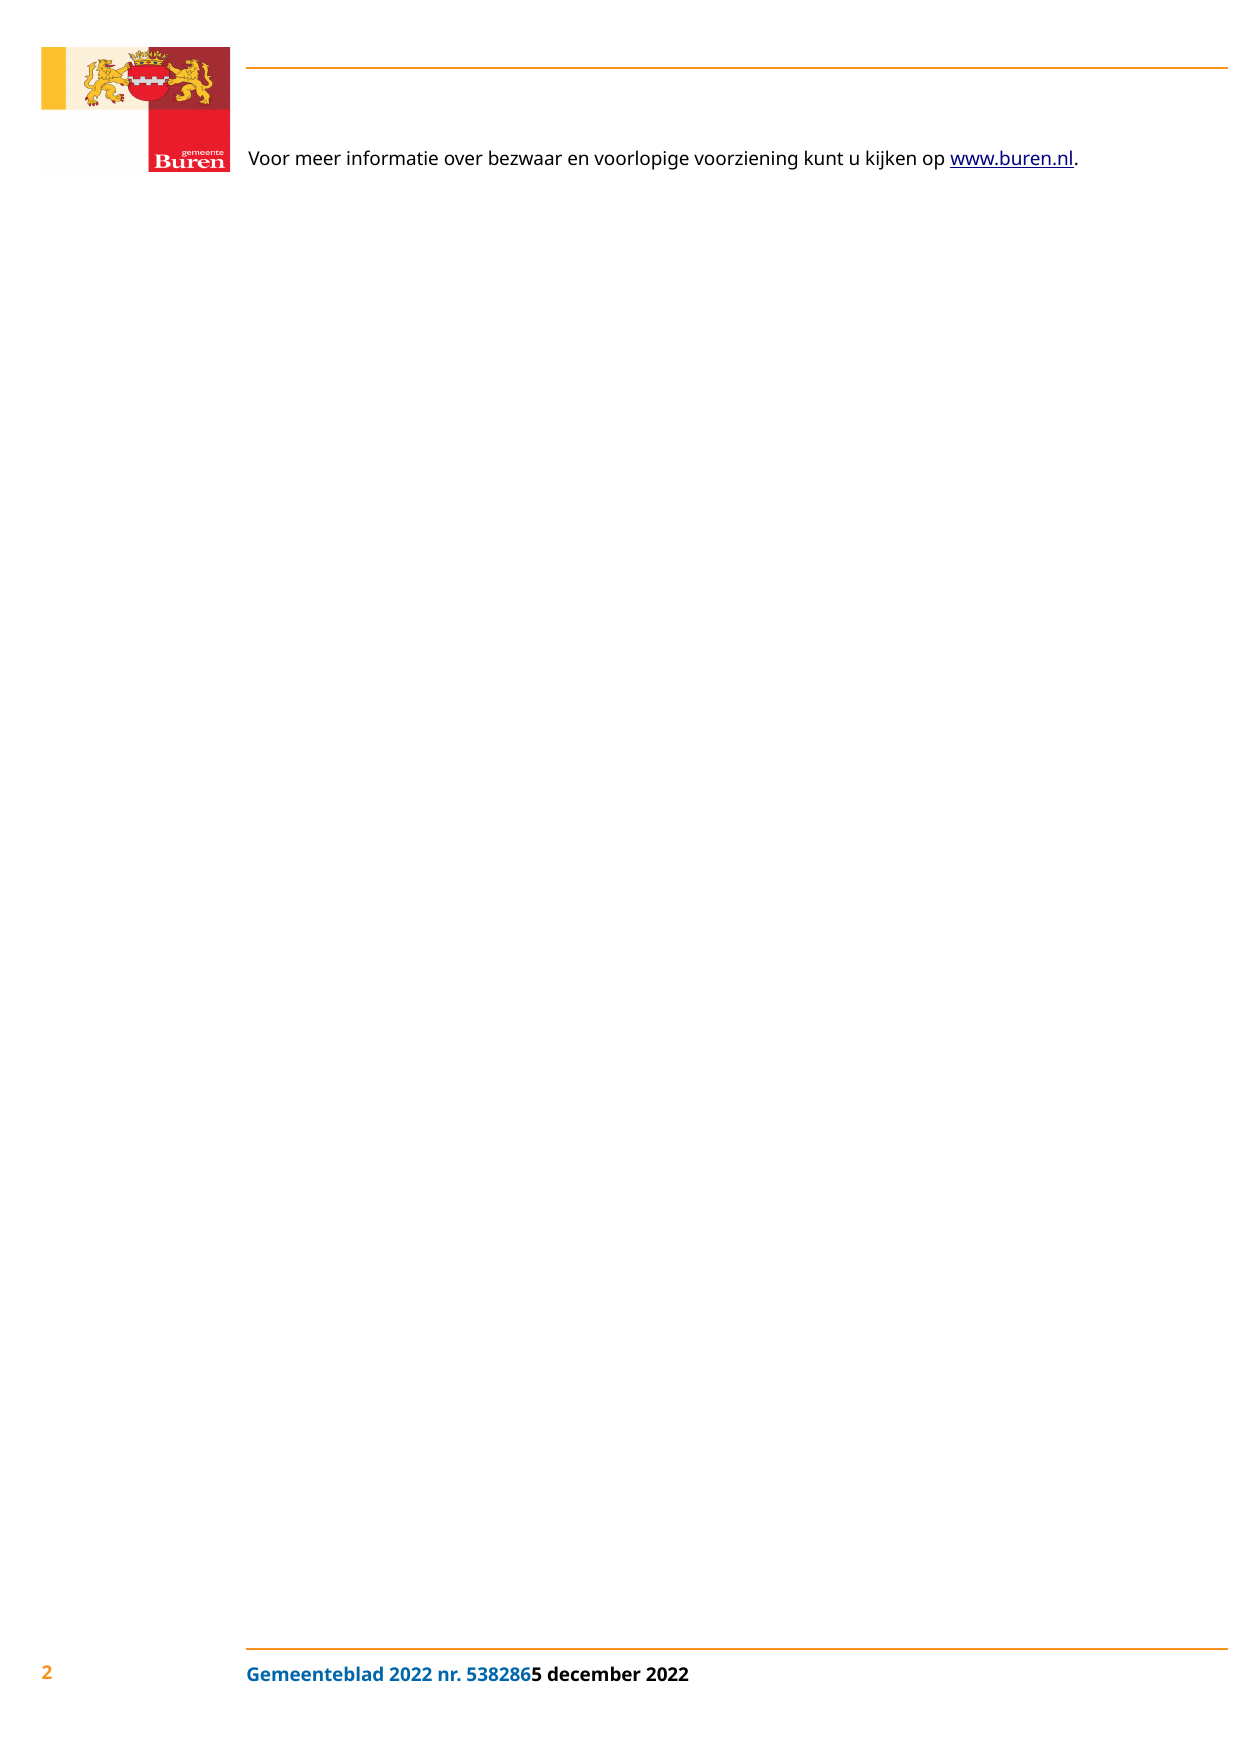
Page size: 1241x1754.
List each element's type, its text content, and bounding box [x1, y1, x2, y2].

text Voor meer informatie over bezwaar en voorlopige voorziening kunt u kijken op www.buren.nl. [248, 145, 1152, 171]
picture [41, 47, 231, 172]
